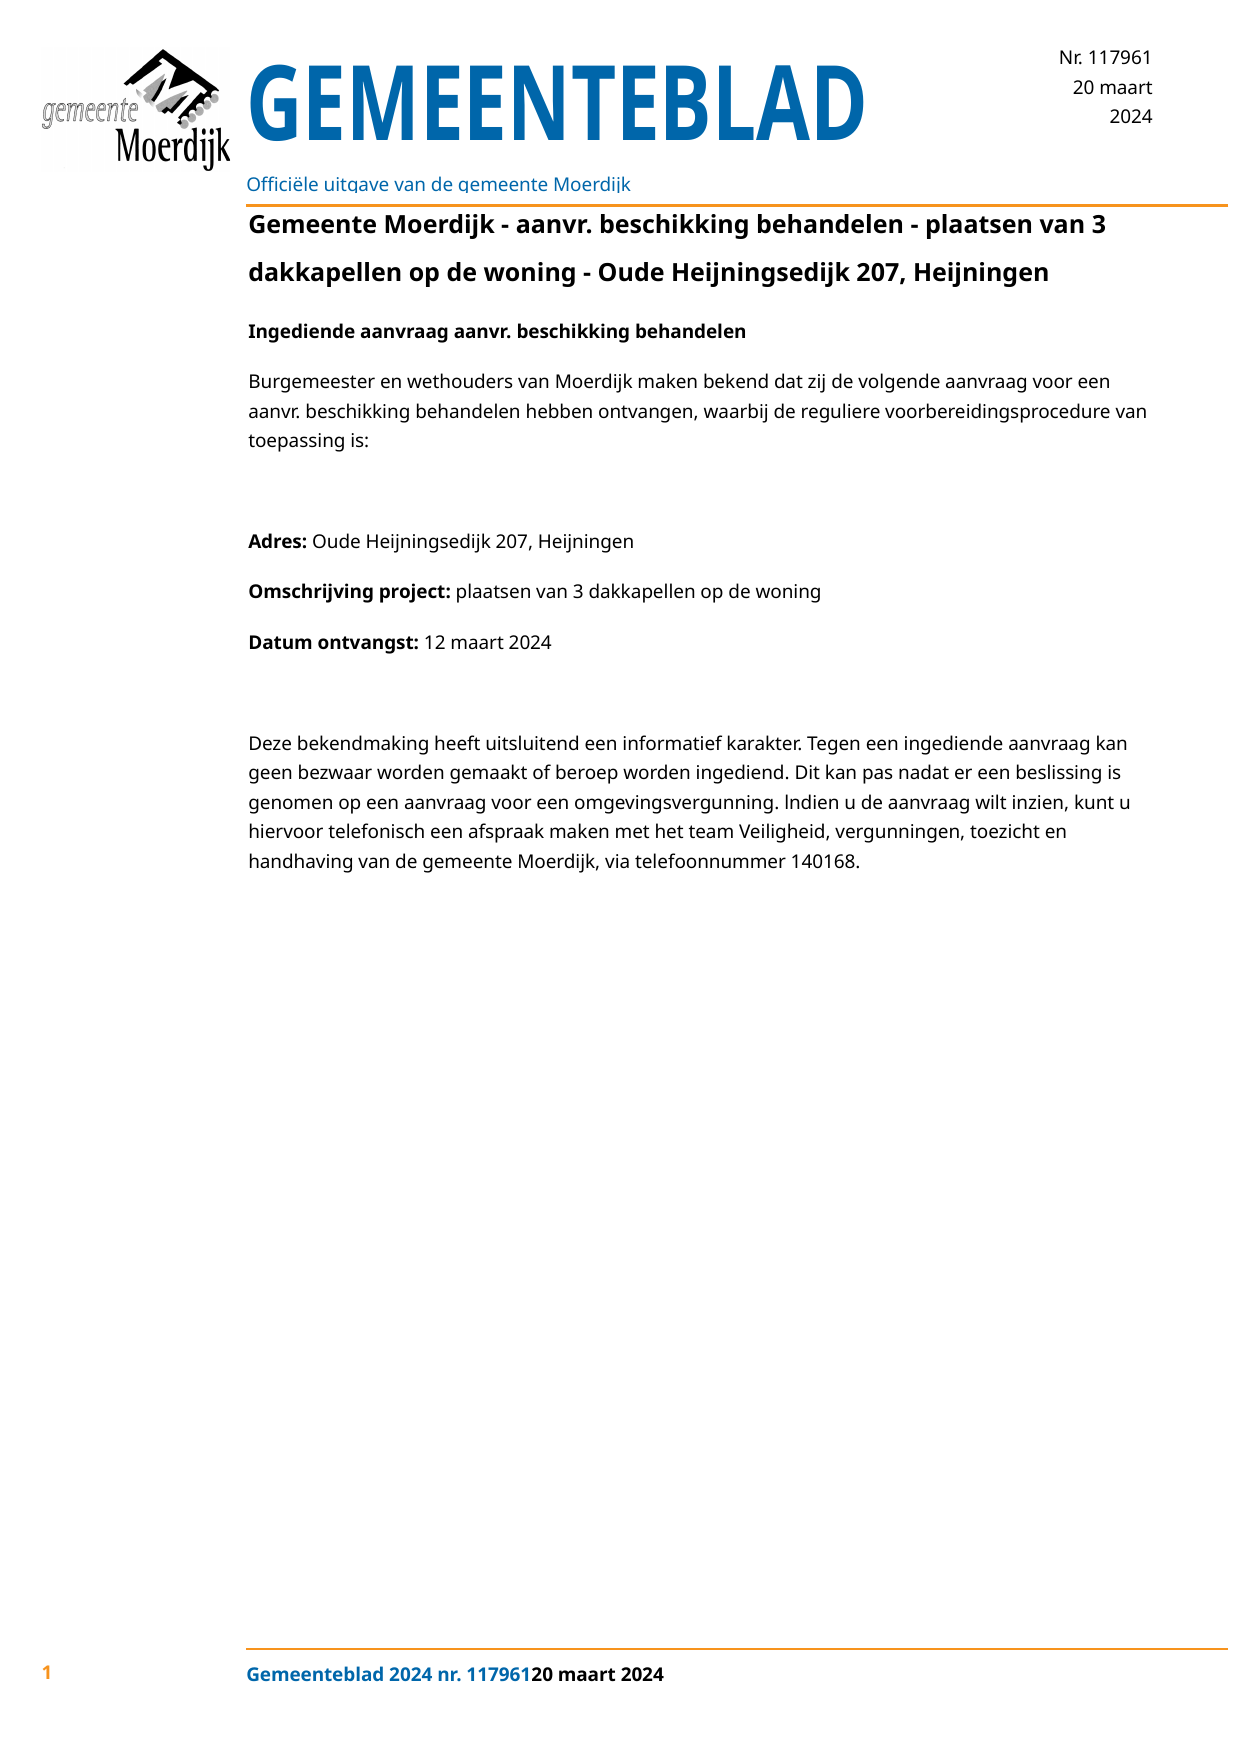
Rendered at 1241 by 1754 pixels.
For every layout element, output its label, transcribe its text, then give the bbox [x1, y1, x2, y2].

text Deze bekendmaking heeft uitsluitend een informatief karakter. Tegen een ingediende aanvraag kan geen bezwaar worden gemaakt of beroep worden ingediend. Dit kan pas nadat er een beslissing is genomen op een aanvraag voor een omgevingsvergunning. lndien u de aanvraag wilt inzien, kunt u hiervoor telefonisch een afspraak maken met het team Veiligheid, vergunningen, toezicht en handhaving van de gemeente Moerdijk, via telefoonnummer 140168. [248, 730, 1152, 874]
text Burgemeester en wethouders van Moerdijk maken bekend dat zij de volgende aanvraag voor een aanvr. beschikking behandelen hebben ontvangen, waarbij de reguliere voorbereidingsprocedure van toepassing is: [248, 368, 1152, 453]
text Datum ontvangst: 12 maart 2024 [248, 629, 1152, 655]
text Adres: Oude Heijningsedijk 207, Heijningen [248, 528, 1152, 554]
text Ingediende aanvraag aanvr. beschikking behandelen [248, 318, 1152, 344]
picture [41, 47, 231, 172]
text Omschrijving project: plaatsen van 3 dakkapellen op de woning [248, 579, 1152, 604]
text Gemeente Moerdijk - aanvr. beschikking behandelen - plaatsen van 3 dakkapellen op de woning - Oude Heijningsedijk 207, Heijningen [248, 207, 1152, 288]
